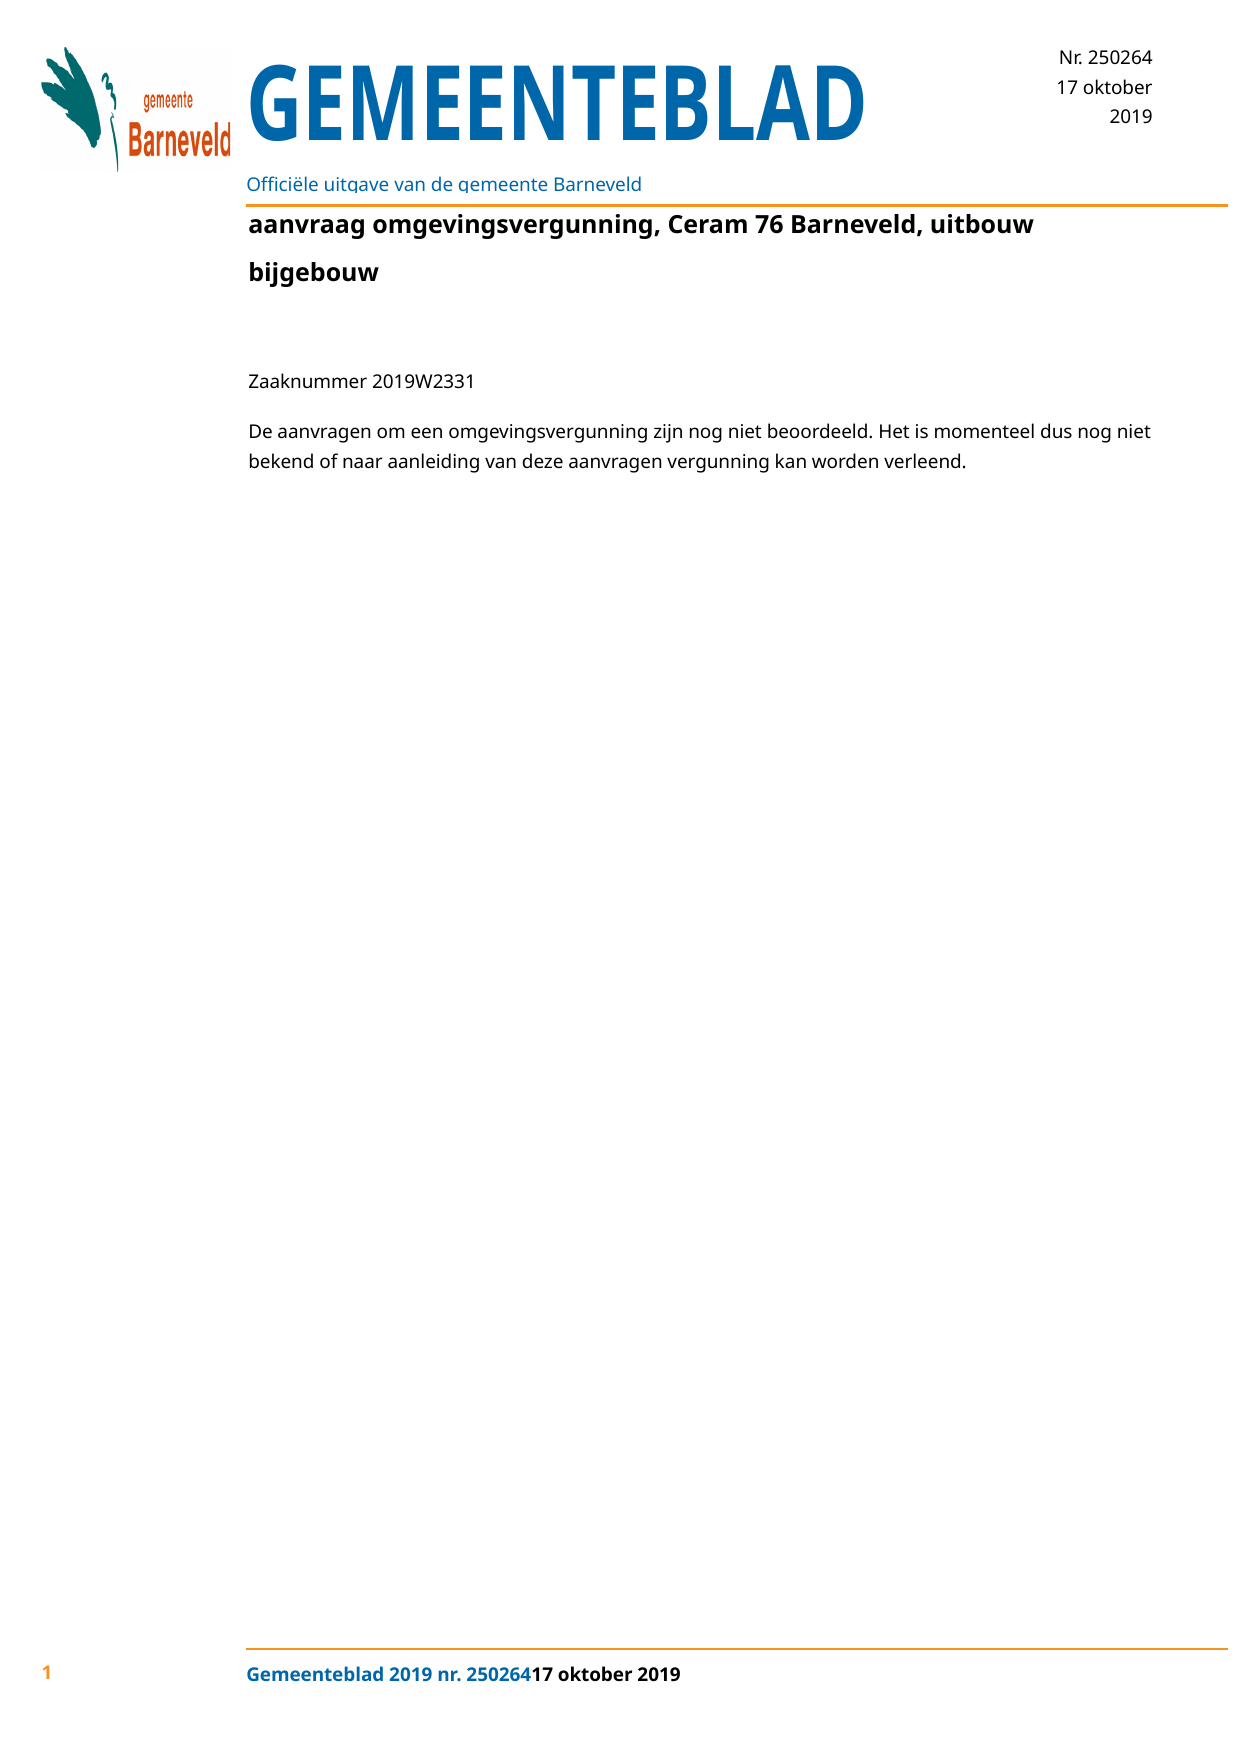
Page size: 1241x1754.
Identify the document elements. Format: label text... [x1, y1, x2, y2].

text De aanvragen om een omgevingsvergunning zijn nog niet beoordeeld. Het is momenteel dus nog niet bekend of naar aanleiding van deze aanvragen vergunning kan worden verleend. [248, 419, 1152, 474]
picture [41, 47, 231, 172]
text aanvraag omgevingsvergunning, Ceram 76 Barneveld, uitbouw bijgebouw [248, 207, 1152, 288]
text Zaaknummer 2019W2331 [248, 368, 1152, 394]
